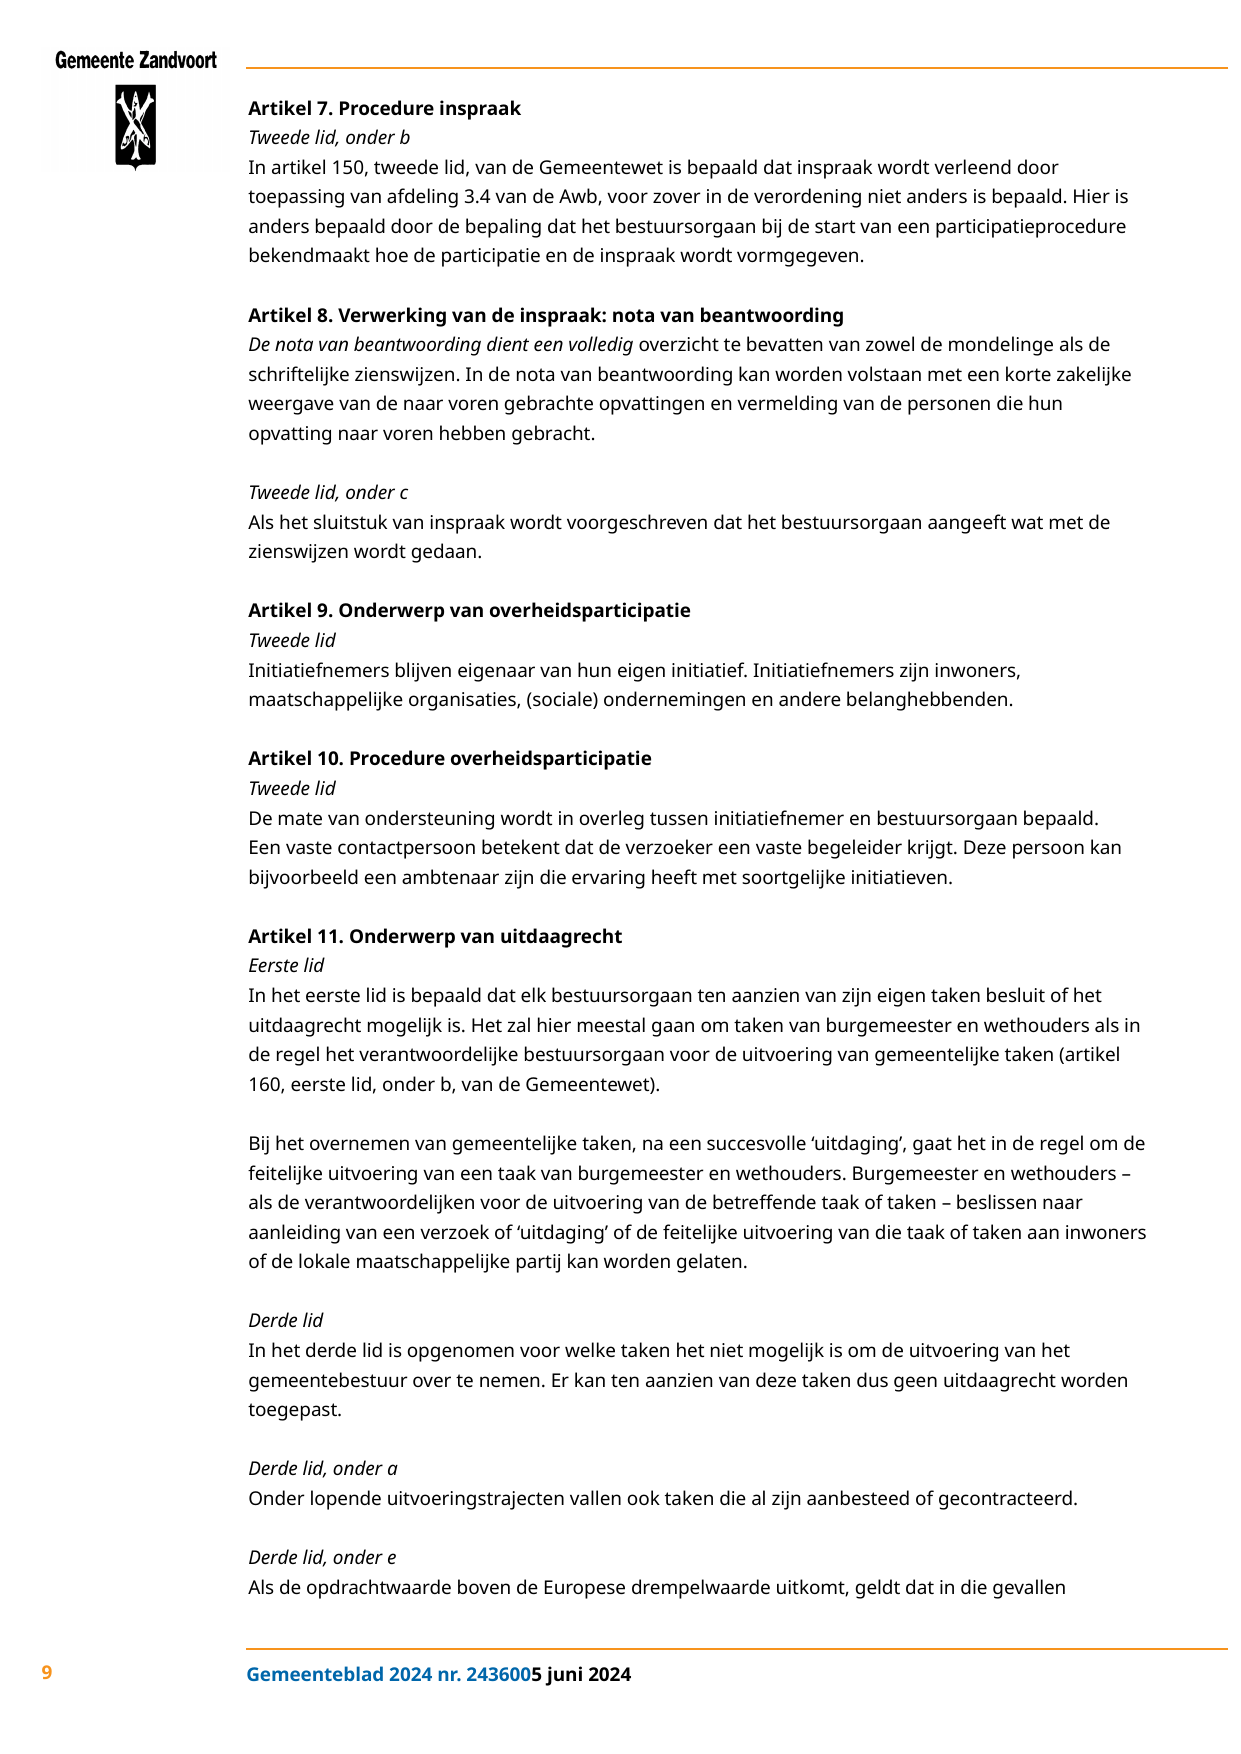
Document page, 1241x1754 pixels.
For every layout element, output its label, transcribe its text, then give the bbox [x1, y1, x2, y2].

text Derde lid, onder e [248, 1544, 1152, 1570]
text Tweede lid, onder c [248, 479, 1152, 505]
text Eerste lid [248, 953, 1152, 978]
text Tweede lid, onder b [248, 124, 1152, 150]
text Onder lopende uitvoeringstrajecten vallen ook taken die al zijn aanbesteed of gecontracteerd. [248, 1485, 1152, 1511]
text Bij het overnemen van gemeentelijke taken, na een succesvolle ‘uitdaging’, gaat het in de regel om de feitelijke uitvoering van een taak van burgemeester en wethouders. Burgemeester en wethouders – als de verantwoordelijken voor de uitvoering van de betreffende taak of taken – beslissen naar aanleiding van een verzoek of ‘uitdaging’ of de feitelijke uitvoering van die taak of taken aan inwoners of de lokale maatschappelijke partij kan worden gelaten. [248, 1130, 1152, 1274]
text De nota van beantwoording dient een volledig overzicht te bevatten van zowel de mondelinge als de schriftelijke zienswijzen. In de nota van beantwoording kan worden volstaan met een korte zakelijke weergave van de naar voren gebrachte opvattingen en vermelding van de personen die hun opvatting naar voren hebben gebracht. [248, 331, 1152, 446]
text In het eerste lid is bepaald dat elk bestuursorgaan ten aanzien van zijn eigen taken besluit of het uitdaagrecht mogelijk is. Het zal hier meestal gaan om taken van burgemeester en wethouders als in de regel het verantwoordelijke bestuursorgaan voor de uitvoering van gemeentelijke taken (artikel 160, eerste lid, onder b, van de Gemeentewet). [248, 982, 1152, 1097]
text In het derde lid is opgenomen voor welke taken het niet mogelijk is om de uitvoering van het gemeentebestuur over te nemen. Er kan ten aanzien van deze taken dus geen uitdaagrecht worden toegepast. [248, 1337, 1152, 1422]
text Als het sluitstuk van inspraak wordt voorgeschreven dat het bestuursorgaan aangeeft wat met de zienswijzen wordt gedaan. [248, 509, 1152, 564]
text Initiatiefnemers blijven eigenaar van hun eigen initiatief. Initiatiefnemers zijn inwoners, maatschappelijke organisaties, (sociale) ondernemingen en andere belanghebbenden. [248, 657, 1152, 712]
text Tweede lid [248, 775, 1152, 801]
picture [41, 47, 231, 172]
text Een vaste contactpersoon betekent dat de verzoeker een vaste begeleider krijgt. Deze persoon kan bijvoorbeeld een ambtenaar zijn die ervaring heeft met soortgelijke initiatieven. [248, 834, 1152, 890]
text Als de opdrachtwaarde boven de Europese drempelwaarde uitkomt, geldt dat in die gevallen [248, 1574, 1152, 1600]
text Derde lid [248, 1308, 1152, 1333]
text Artikel 8. Verwerking van de inspraak: nota van beantwoording [248, 302, 1152, 328]
text Artikel 11. Onderwerp van uitdaagrecht [248, 923, 1152, 949]
text Tweede lid [248, 627, 1152, 653]
text Artikel 10. Procedure overheidsparticipatie [248, 746, 1152, 771]
text Artikel 7. Procedure inspraak [248, 95, 1152, 121]
text Artikel 9. Onderwerp van overheidsparticipatie [248, 598, 1152, 623]
text De mate van ondersteuning wordt in overleg tussen initiatiefnemer en bestuursorgaan bepaald. [248, 805, 1152, 831]
text Derde lid, onder a [248, 1456, 1152, 1481]
text In artikel 150, tweede lid, van de Gemeentewet is bepaald dat inspraak wordt verleend door toepassing van afdeling 3.4 van de Awb, voor zover in de verordening niet anders is bepaald. Hier is anders bepaald door de bepaling dat het bestuursorgaan bij de start van een participatieprocedure bekendmaakt hoe de participatie en de inspraak wordt vormgegeven. [248, 154, 1152, 268]
